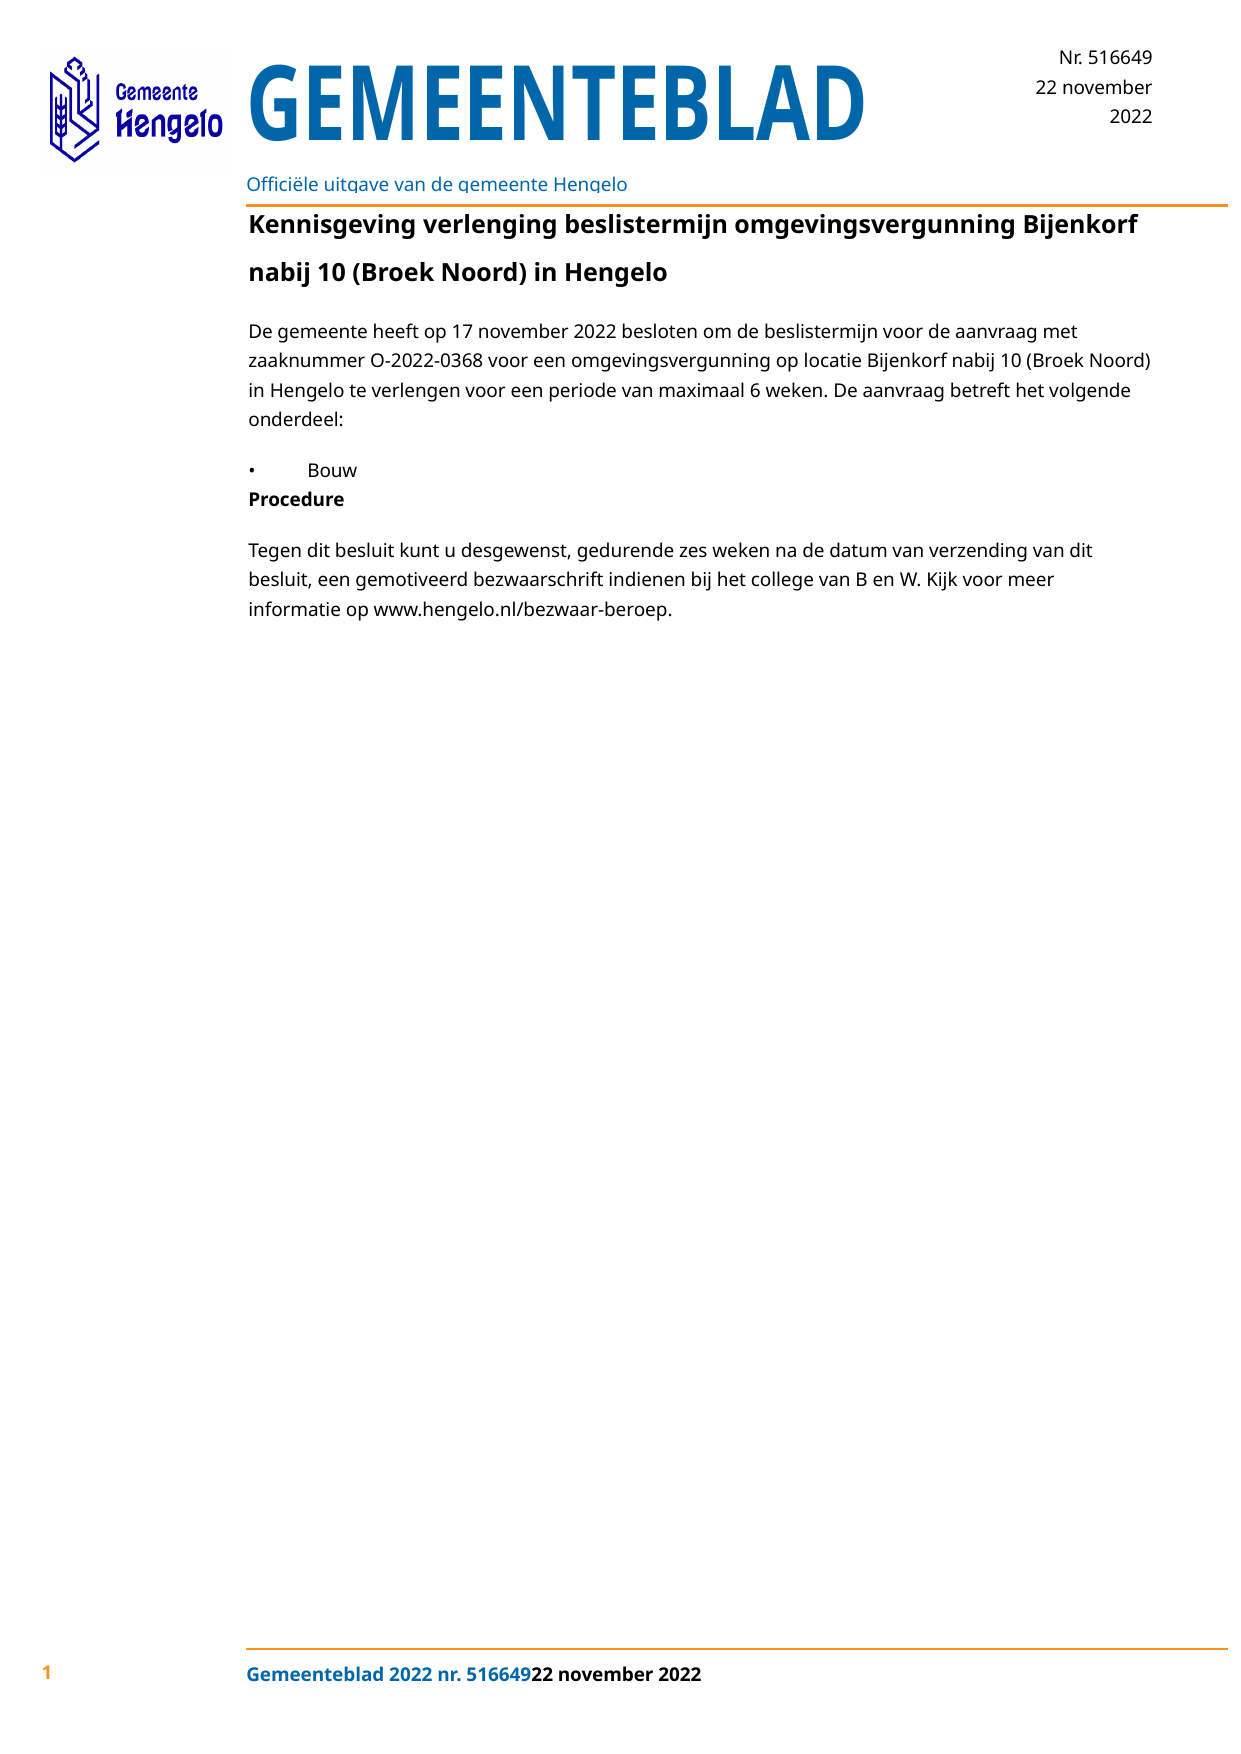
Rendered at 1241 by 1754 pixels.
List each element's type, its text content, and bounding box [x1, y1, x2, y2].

text Kennisgeving verlenging beslistermijn omgevingsvergunning Bijenkorf nabij 10 (Broek Noord) in Hengelo [248, 207, 1152, 288]
text De gemeente heeft op 17 november 2022 besloten om de beslistermijn voor de aanvraag met zaaknummer O-2022-0368 voor een omgevingsvergunning op locatie Bijenkorf nabij 10 (Broek Noord) in Hengelo te verlengen voor een periode van maximaal 6 weken. De aanvraag betreft het volgende onderdeel: [248, 318, 1152, 432]
list Bouw [248, 457, 1152, 483]
picture [41, 47, 231, 172]
text Tegen dit besluit kunt u desgewenst, gedurende zes weken na de datum van verzending van dit besluit, een gemotiveerd bezwaarschrift indienen bij het college van B en W. Kijk voor meer informatie op www.hengelo.nl/bezwaar-beroep. [248, 537, 1152, 622]
text Procedure [248, 487, 1152, 512]
